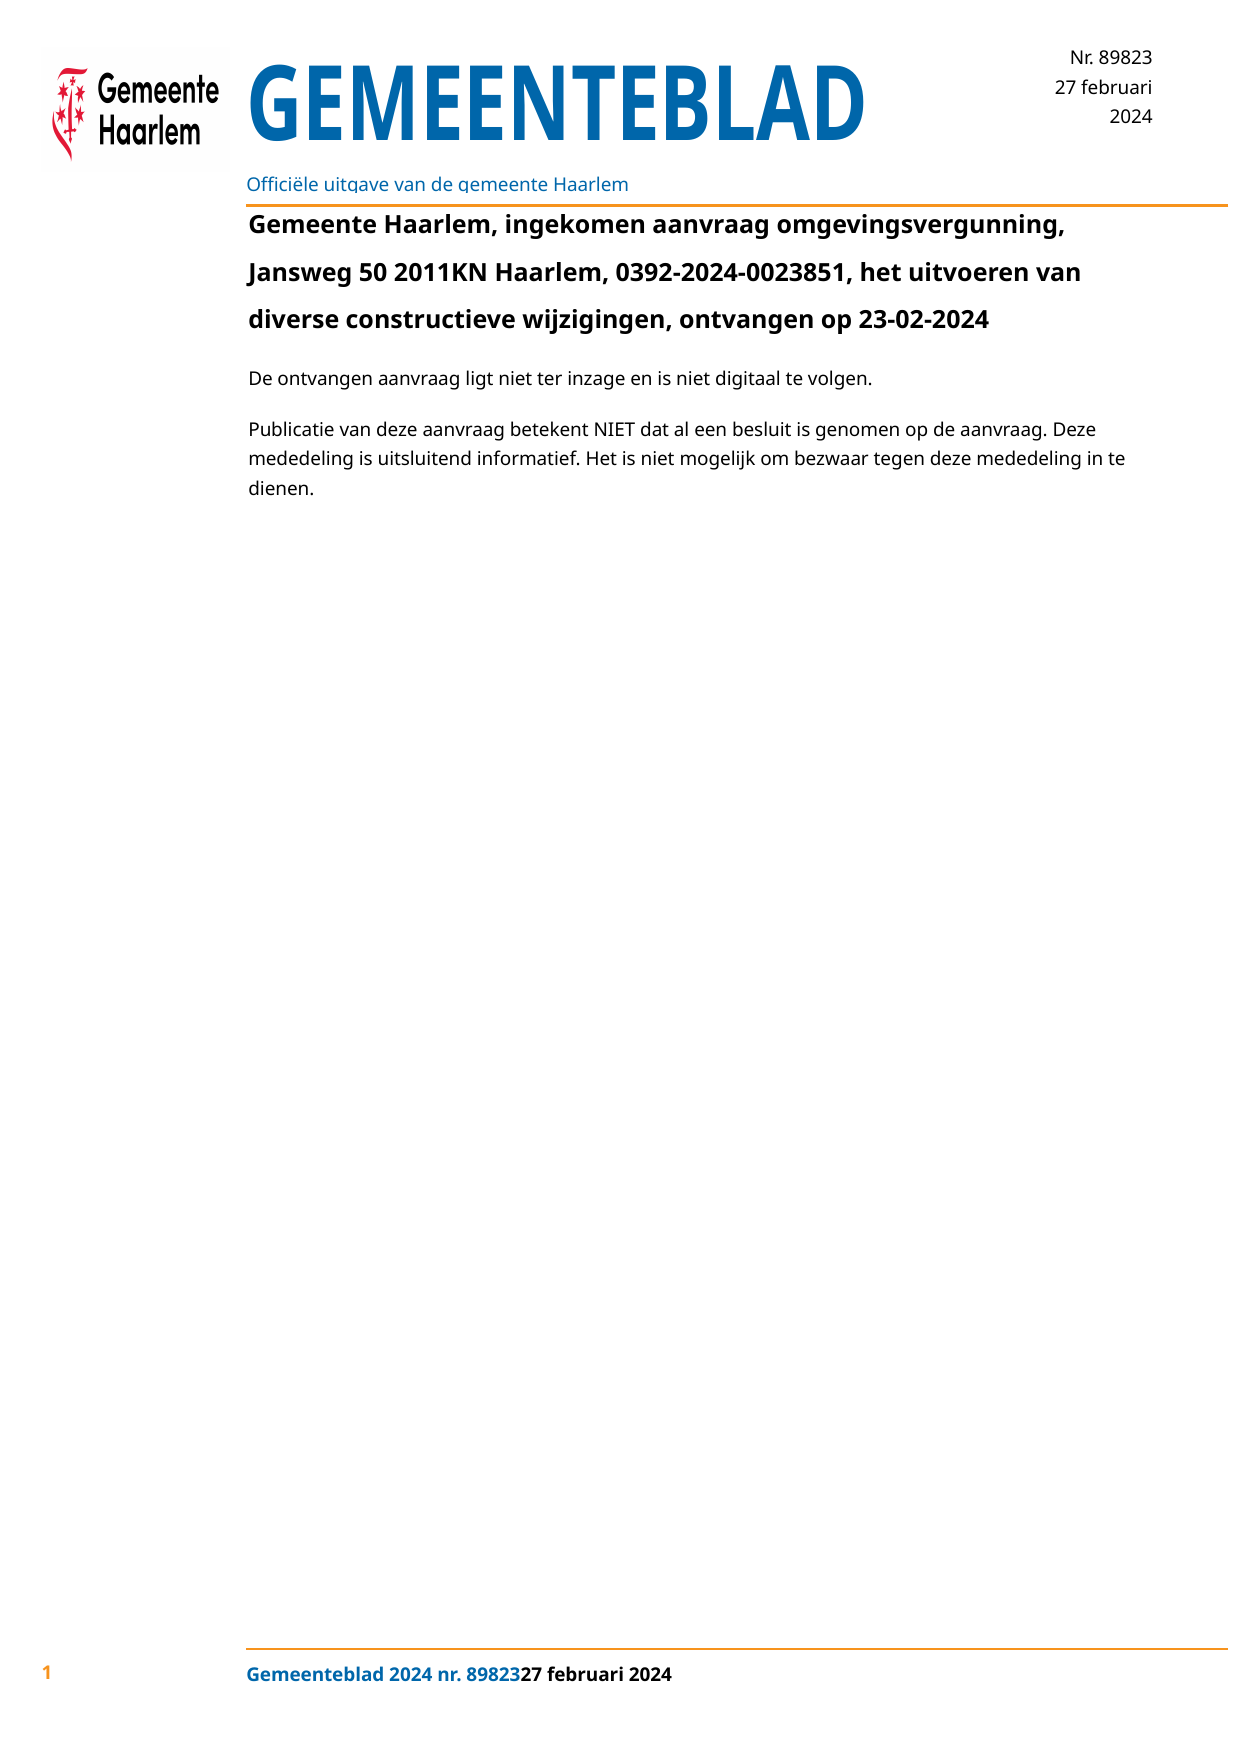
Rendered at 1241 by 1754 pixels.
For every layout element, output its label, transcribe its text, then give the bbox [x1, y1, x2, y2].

text De ontvangen aanvraag ligt niet ter inzage en is niet digitaal te volgen. [248, 366, 1152, 391]
text Publicatie van deze aanvraag betekent NIET dat al een besluit is genomen op de aanvraag. Deze mededeling is uitsluitend informatief. Het is niet mogelijk om bezwaar tegen deze mededeling in te dienen. [248, 416, 1152, 501]
text Gemeente Haarlem, ingekomen aanvraag omgevingsvergunning, Jansweg 50 2011KN Haarlem, 0392-2024-0023851, het uitvoeren van diverse constructieve wijzigingen, ontvangen op 23-02-2024 [248, 207, 1152, 336]
picture [41, 47, 231, 172]
